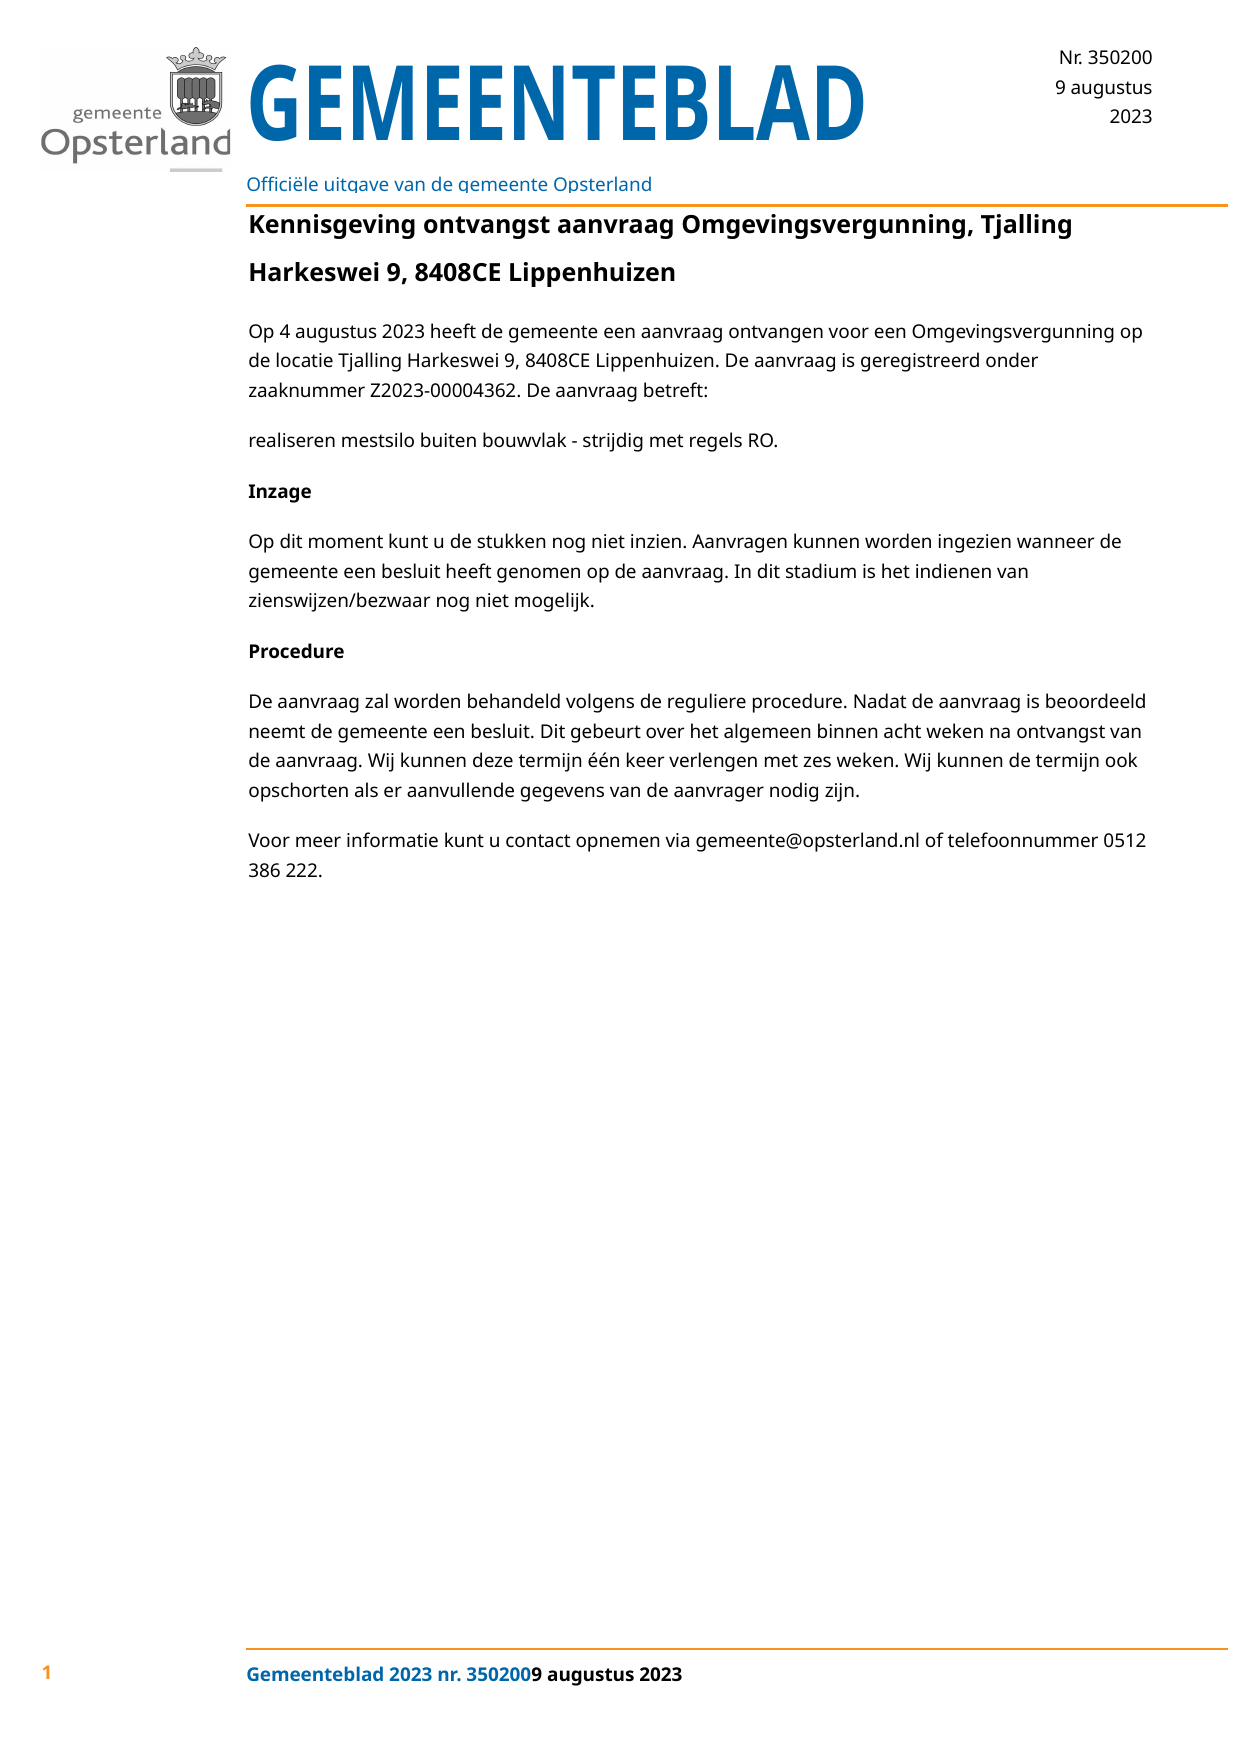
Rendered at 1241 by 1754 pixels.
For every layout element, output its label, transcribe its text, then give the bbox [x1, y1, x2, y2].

text realiseren mestsilo buiten bouwvlak - strijdig met regels RO. [248, 427, 1152, 453]
text Op 4 augustus 2023 heeft de gemeente een aanvraag ontvangen voor een Omgevingsvergunning op de locatie Tjalling Harkeswei 9, 8408CE Lippenhuizen. De aanvraag is geregistreerd onder zaaknummer Z2023-00004362. De aanvraag betreft: [248, 318, 1152, 403]
text Procedure [248, 638, 1152, 664]
text De aanvraag zal worden behandeld volgens de reguliere procedure. Nadat de aanvraag is beoordeeld neemt de gemeente een besluit. Dit gebeurt over het algemeen binnen acht weken na ontvangst van de aanvraag. Wij kunnen deze termijn één keer verlengen met zes weken. Wij kunnen de termijn ook opschorten als er aanvullende gegevens van de aanvrager nodig zijn. [248, 688, 1152, 803]
text Kennisgeving ontvangst aanvraag Omgevingsvergunning, Tjalling Harkeswei 9, 8408CE Lippenhuizen [248, 207, 1152, 288]
text Op dit moment kunt u de stukken nog niet inzien. Aanvragen kunnen worden ingezien wanneer de gemeente een besluit heeft genomen op de aanvraag. In dit stadium is het indienen van zienswijzen/bezwaar nog niet mogelijk. [248, 528, 1152, 613]
text Voor meer informatie kunt u contact opnemen via gemeente@opsterland.nl of telefoonnummer 0512 386 222. [248, 827, 1152, 883]
picture [41, 47, 231, 172]
text Inzage [248, 478, 1152, 504]
